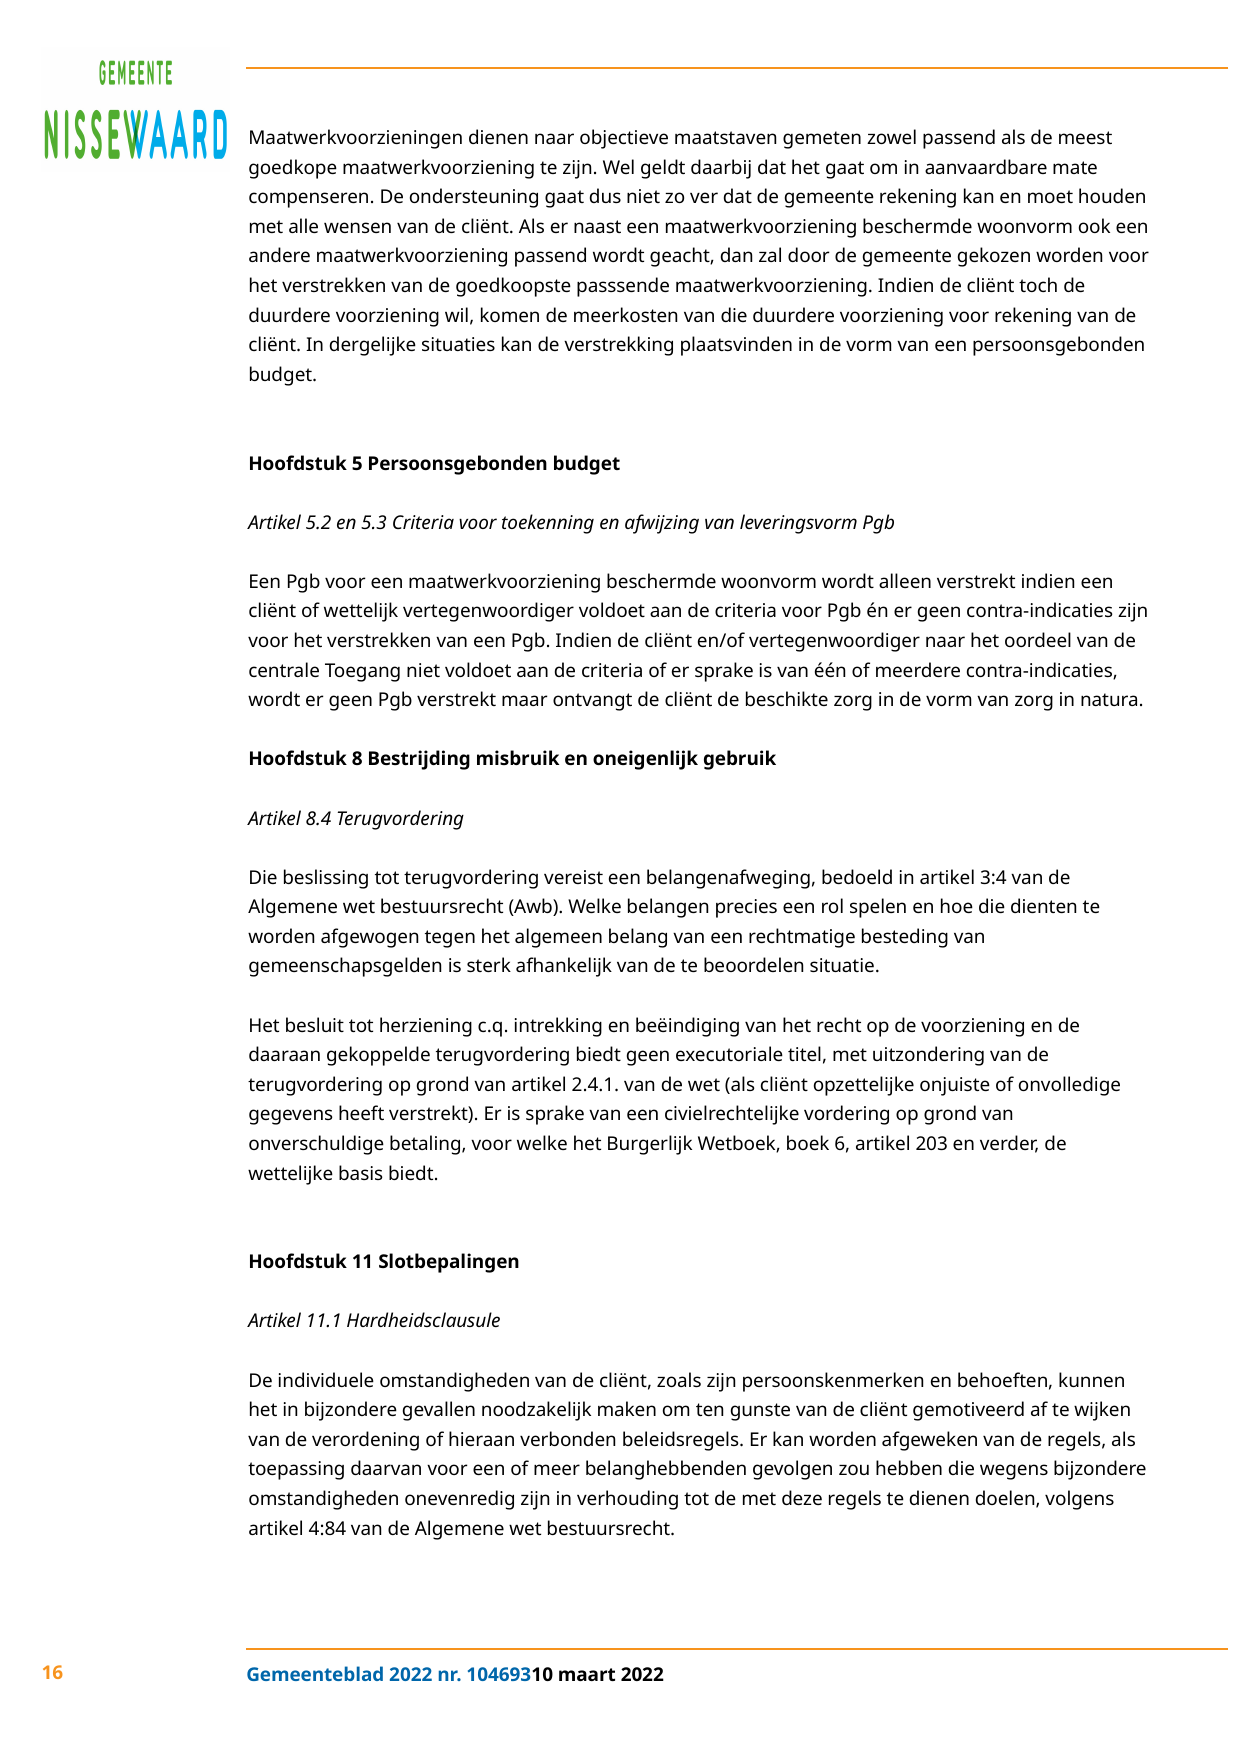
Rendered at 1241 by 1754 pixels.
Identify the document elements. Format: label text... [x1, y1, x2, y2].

text Artikel 8.4 Terugvordering [248, 805, 1152, 831]
text Hoofdstuk 11 Slotbepalingen [248, 1248, 1152, 1274]
text Hoofdstuk 5 Persoonsgebonden budget [248, 450, 1152, 476]
text Maatwerkvoorzieningen dienen naar objectieve maatstaven gemeten zowel passend als de meest goedkope maatwerkvoorziening te zijn. Wel geldt daarbij dat het gaat om in aanvaardbare mate compenseren. De ondersteuning gaat dus niet zo ver dat de gemeente rekening kan en moet houden met alle wensen van de cliënt. Als er naast een maatwerkvoorziening beschermde woonvorm ook een andere maatwerkvoorziening passend wordt geacht, dan zal door de gemeente gekozen worden voor het verstrekken van de goedkoopste passsende maatwerkvoorziening. Indien de cliënt toch de duurdere voorziening wil, komen de meerkosten van die duurdere voorziening voor rekening van de cliënt. In dergelijke situaties kan de verstrekking plaatsvinden in de vorm van een persoonsgebonden budget. [248, 124, 1152, 387]
text Het besluit tot herziening c.q. intrekking en beëindiging van het recht op de voorziening en de daaraan gekoppelde terugvordering biedt geen executoriale titel, met uitzondering van de terugvordering op grond van artikel 2.4.1. van de wet (als cliënt opzettelijke onjuiste of onvolledige gegevens heeft verstrekt). Er is sprake van een civielrechtelijke vordering op grond van onverschuldige betaling, voor welke het Burgerlijk Wetboek, boek 6, artikel 203 en verder, de wettelijke basis biedt. [248, 1012, 1152, 1186]
text Artikel 11.1 Hardheidsclausule [248, 1308, 1152, 1333]
picture [41, 47, 231, 172]
text De individuele omstandigheden van de cliënt, zoals zijn persoonskenmerken en behoeften, kunnen het in bijzondere gevallen noodzakelijk maken om ten gunste van de cliënt gemotiveerd af te wijken van de verordening of hieraan verbonden beleidsregels. Er kan worden afgeweken van de regels, als toepassing daarvan voor een of meer belanghebbenden gevolgen zou hebben die wegens bijzondere omstandigheden onevenredig zijn in verhouding tot de met deze regels te dienen doelen, volgens artikel 4:84 van de Algemene wet bestuursrecht. [248, 1367, 1152, 1541]
text Een Pgb voor een maatwerkvoorziening beschermde woonvorm wordt alleen verstrekt indien een cliënt of wettelijk vertegenwoordiger voldoet aan de criteria voor Pgb én er geen contra-indicaties zijn voor het verstrekken van een Pgb. Indien de cliënt en/of vertegenwoordiger naar het oordeel van de centrale Toegang niet voldoet aan de criteria of er sprake is van één of meerdere contra-indicaties, wordt er geen Pgb verstrekt maar ontvangt de cliënt de beschikte zorg in de vorm van zorg in natura. [248, 568, 1152, 712]
text Artikel 5.2 en 5.3 Criteria voor toekenning en afwijzing van leveringsvorm Pgb [248, 509, 1152, 535]
text Die beslissing tot terugvordering vereist een belangenafweging, bedoeld in artikel 3:4 van de Algemene wet bestuursrecht (Awb). Welke belangen precies een rol spelen en hoe die dienten te worden afgewogen tegen het algemeen belang van een rechtmatige besteding van gemeenschapsgelden is sterk afhankelijk van de te beoordelen situatie. [248, 864, 1152, 978]
text Hoofdstuk 8 Bestrijding misbruik en oneigenlijk gebruik [248, 746, 1152, 771]
